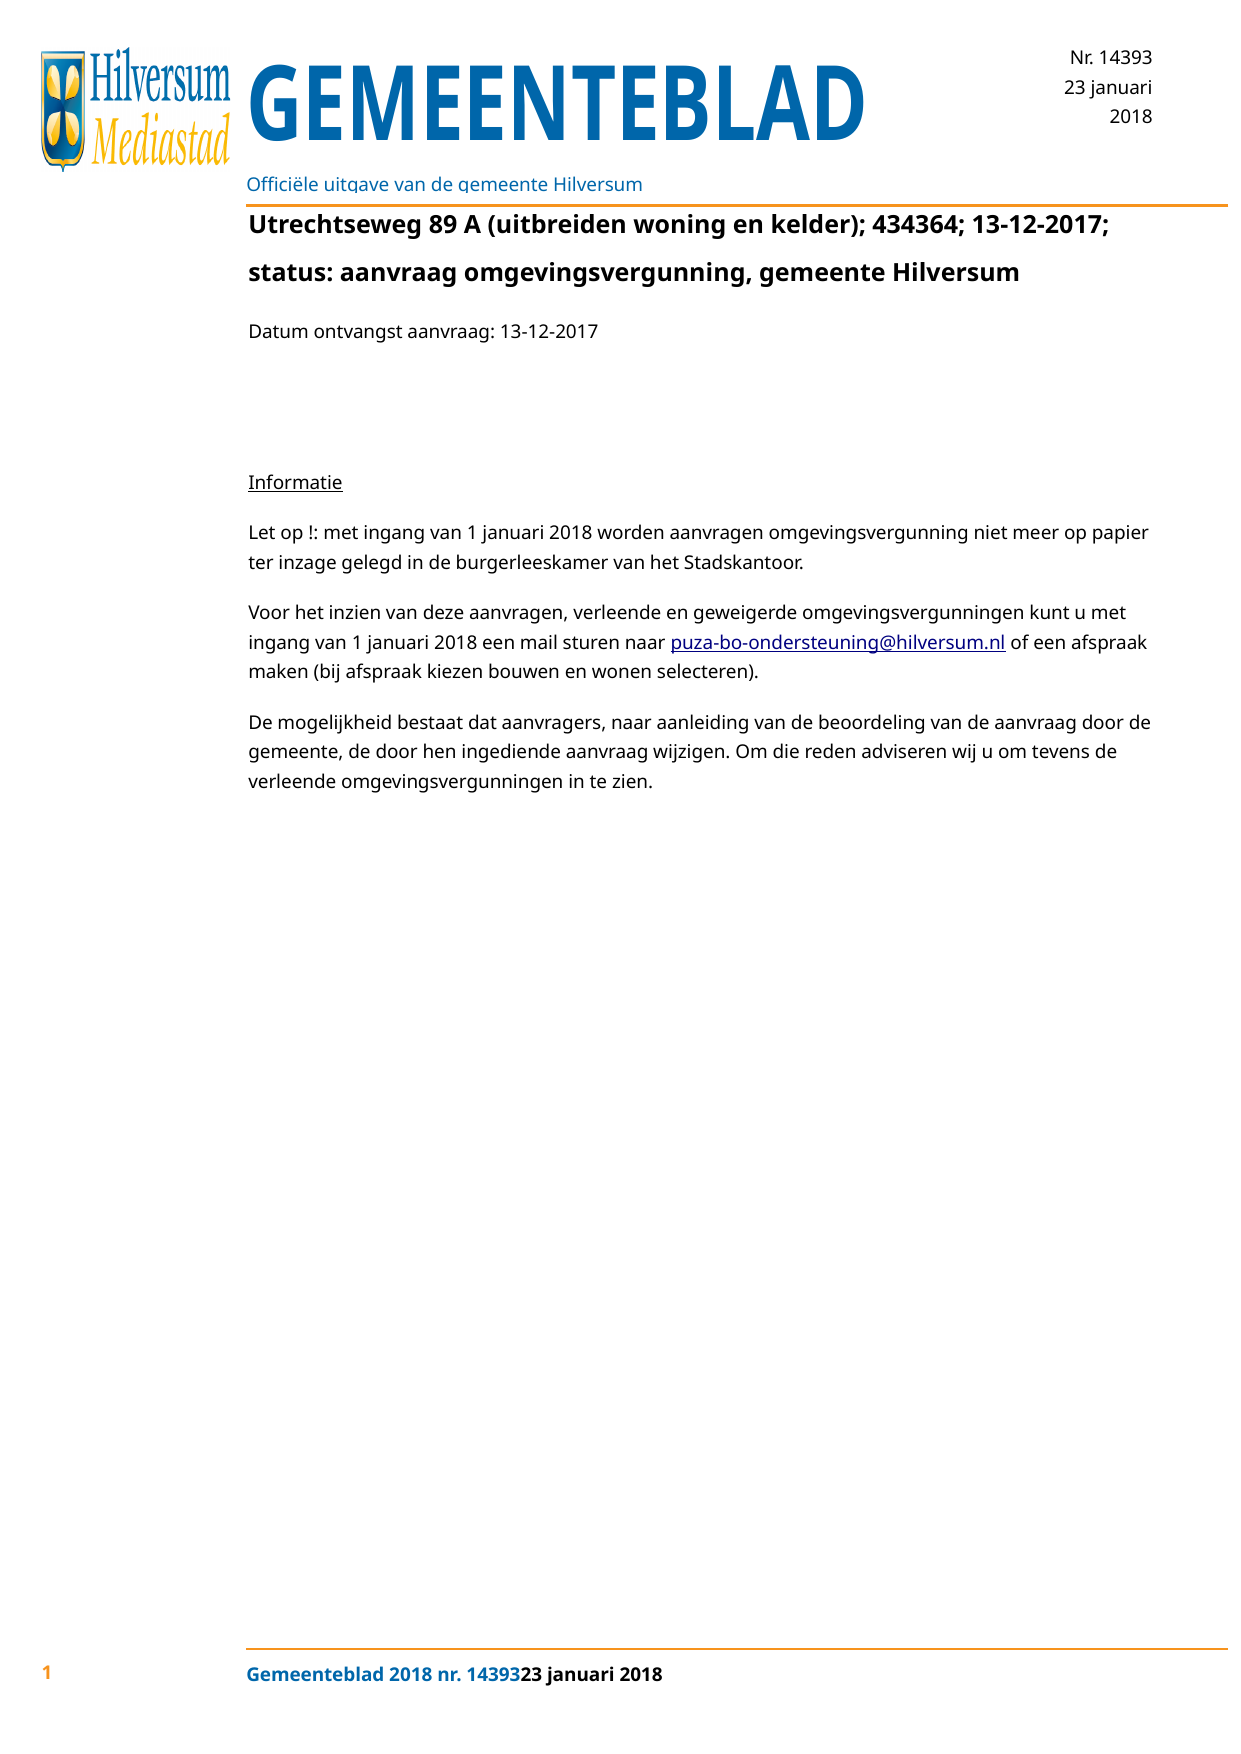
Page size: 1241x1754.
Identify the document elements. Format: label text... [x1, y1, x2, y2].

text Datum ontvangst aanvraag: 13-12-2017 [248, 318, 1152, 344]
picture [41, 47, 231, 172]
text Utrechtseweg 89 A (uitbreiden woning en kelder); 434364; 13-12-2017; status: aanvraag omgevingsvergunning, gemeente Hilversum [248, 207, 1152, 288]
text De mogelijkheid bestaat dat aanvragers, naar aanleiding van de beoordeling van de aanvraag door de gemeente, de door hen ingediende aanvraag wijzigen. Om die reden adviseren wij u om tevens de verleende omgevingsvergunningen in te zien. [248, 709, 1152, 794]
text Voor het inzien van deze aanvragen, verleende en geweigerde omgevingsvergunningen kunt u met ingang van 1 januari 2018 een mail sturen naar puza-bo-ondersteuning@hilversum.nl of een afspraak maken (bij afspraak kiezen bouwen en wonen selecteren). [248, 599, 1152, 684]
text Let op !: met ingang van 1 januari 2018 worden aanvragen omgevingsvergunning niet meer op papier ter inzage gelegd in de burgerleeskamer van het Stadskantoor. [248, 519, 1152, 575]
text Informatie [248, 469, 1152, 495]
